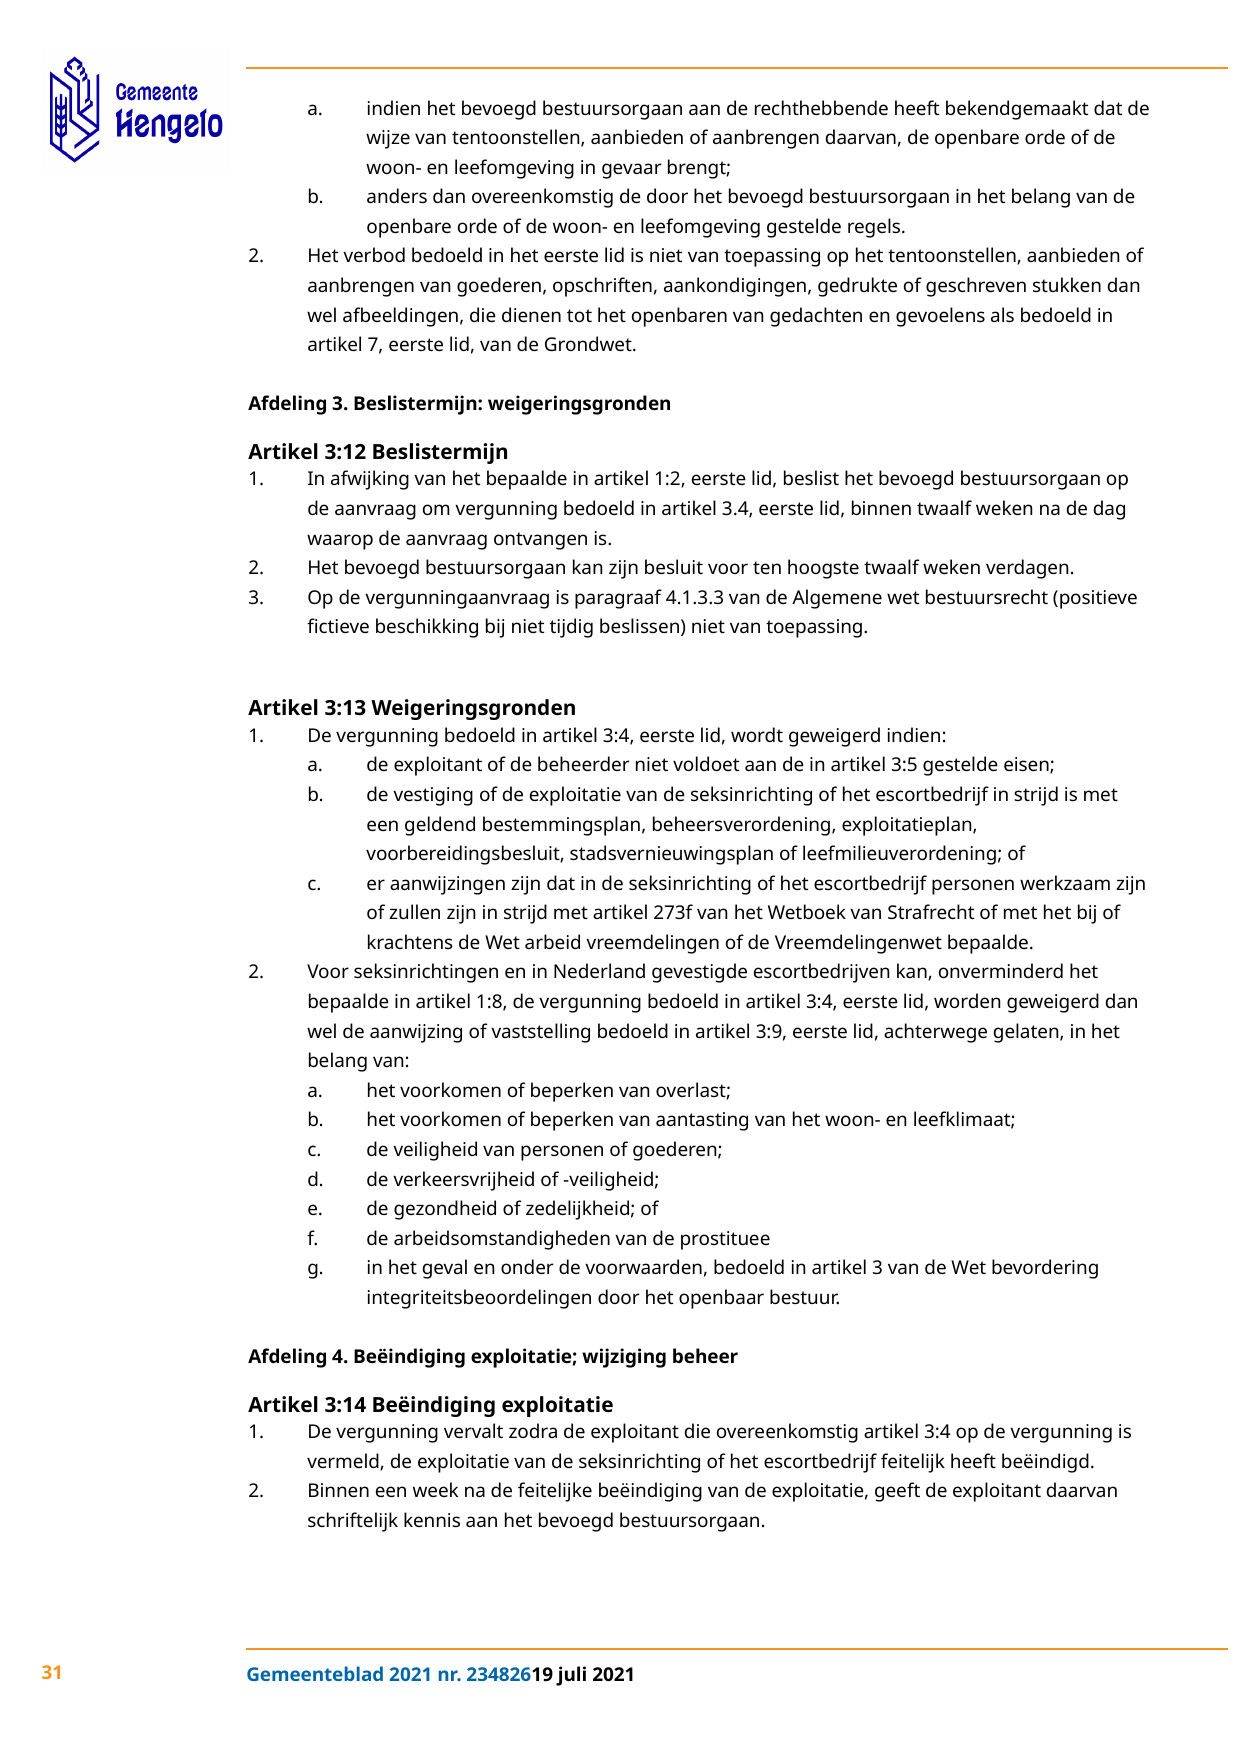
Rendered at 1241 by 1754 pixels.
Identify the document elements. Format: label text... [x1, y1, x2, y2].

list de veiligheid van personen of goederen; [307, 1136, 1152, 1162]
list in het geval en onder de voorwaarden, bedoeld in artikel 3 van de Wet bevordering integriteitsbeoordelingen door het openbaar bestuur. [307, 1254, 1152, 1310]
text Afdeling 3. Beslistermijn: weigeringsgronden [248, 391, 1152, 416]
list anders dan overeenkomstig de door het bevoegd bestuursorgaan in het belang van de openbare orde of de woon- en leefomgeving gestelde regels. [307, 183, 1152, 239]
picture [41, 47, 231, 172]
text Afdeling 4. Beëindiging exploitatie; wijziging beheer [248, 1343, 1152, 1369]
text Artikel 3:14 Beëindiging exploitatie [248, 1390, 1152, 1418]
list Op de vergunningaanvraag is paragraaf 4.1.3.3 van de Algemene wet bestuursrecht (positieve fictieve beschikking bij niet tijdig beslissen) niet van toepassing. [248, 584, 1152, 639]
list Binnen een week na de feitelijke beëindiging van de exploitatie, geeft de exploitant daarvan schriftelijk kennis aan het bevoegd bestuursorgaan. [248, 1477, 1152, 1533]
list het voorkomen of beperken van overlast; [307, 1077, 1152, 1103]
list indien het bevoegd bestuursorgaan aan de rechthebbende heeft bekendgemaakt dat de wijze van tentoonstellen, aanbieden of aanbrengen daarvan, de openbare orde of de woon- en leefomgeving in gevaar brengt; [307, 95, 1152, 180]
list De vergunning vervalt zodra de exploitant die overeenkomstig artikel 3:4 op de vergunning is vermeld, de exploitatie van de seksinrichting of het escortbedrijf feitelijk heeft beëindigd. [248, 1418, 1152, 1473]
list de vestiging of de exploitatie van de seksinrichting of het escortbedrijf in strijd is met een geldend bestemmingsplan, beheersverordening, exploitatieplan, voorbereidingsbesluit, stadsvernieuwingsplan of leefmilieuverordening; of [307, 781, 1152, 866]
list het voorkomen of beperken van aantasting van het woon- en leefklimaat; [307, 1107, 1152, 1132]
text Artikel 3:13 Weigeringsgronden [248, 693, 1152, 722]
list de verkeersvrijheid of -veiligheid; [307, 1166, 1152, 1191]
list De vergunning bedoeld in artikel 3:4, eerste lid, wordt geweigerd indien: [248, 722, 1152, 748]
list Het bevoegd bestuursorgaan kan zijn besluit voor ten hoogste twaalf weken verdagen. [248, 554, 1152, 580]
list In afwijking van het bepaalde in artikel 1:2, eerste lid, beslist het bevoegd bestuursorgaan op de aanvraag om vergunning bedoeld in artikel 3.4, eerste lid, binnen twaalf weken na de dag waarop de aanvraag ontvangen is. [248, 466, 1152, 551]
list Het verbod bedoeld in het eerste lid is niet van toepassing op het tentoonstellen, aanbieden of aanbrengen van goederen, opschriften, aankondigingen, gedrukte of geschreven stukken dan wel afbeeldingen, die dienen tot het openbaren van gedachten en gevoelens als bedoeld in artikel 7, eerste lid, van de Grondwet. [248, 243, 1152, 357]
list de gezondheid of zedelijkheid; of [307, 1195, 1152, 1221]
list de exploitant of de beheerder niet voldoet aan de in artikel 3:5 gestelde eisen; [307, 752, 1152, 777]
list Voor seksinrichtingen en in Nederland gevestigde escortbedrijven kan, onverminderd het bepaalde in artikel 1:8, de vergunning bedoeld in artikel 3:4, eerste lid, worden geweigerd dan wel de aanwijzing of vaststelling bedoeld in artikel 3:9, eerste lid, achterwege gelaten, in het belang van: [248, 959, 1152, 1073]
list er aanwijzingen zijn dat in de seksinrichting of het escortbedrijf personen werkzaam zijn of zullen zijn in strijd met artikel 273f van het Wetboek van Strafrecht of met het bij of krachtens de Wet arbeid vreemdelingen of de Vreemdelingenwet bepaalde. [307, 870, 1152, 955]
list de arbeidsomstandigheden van de prostituee [307, 1225, 1152, 1251]
text Artikel 3:12 Beslistermijn [248, 437, 1152, 466]
